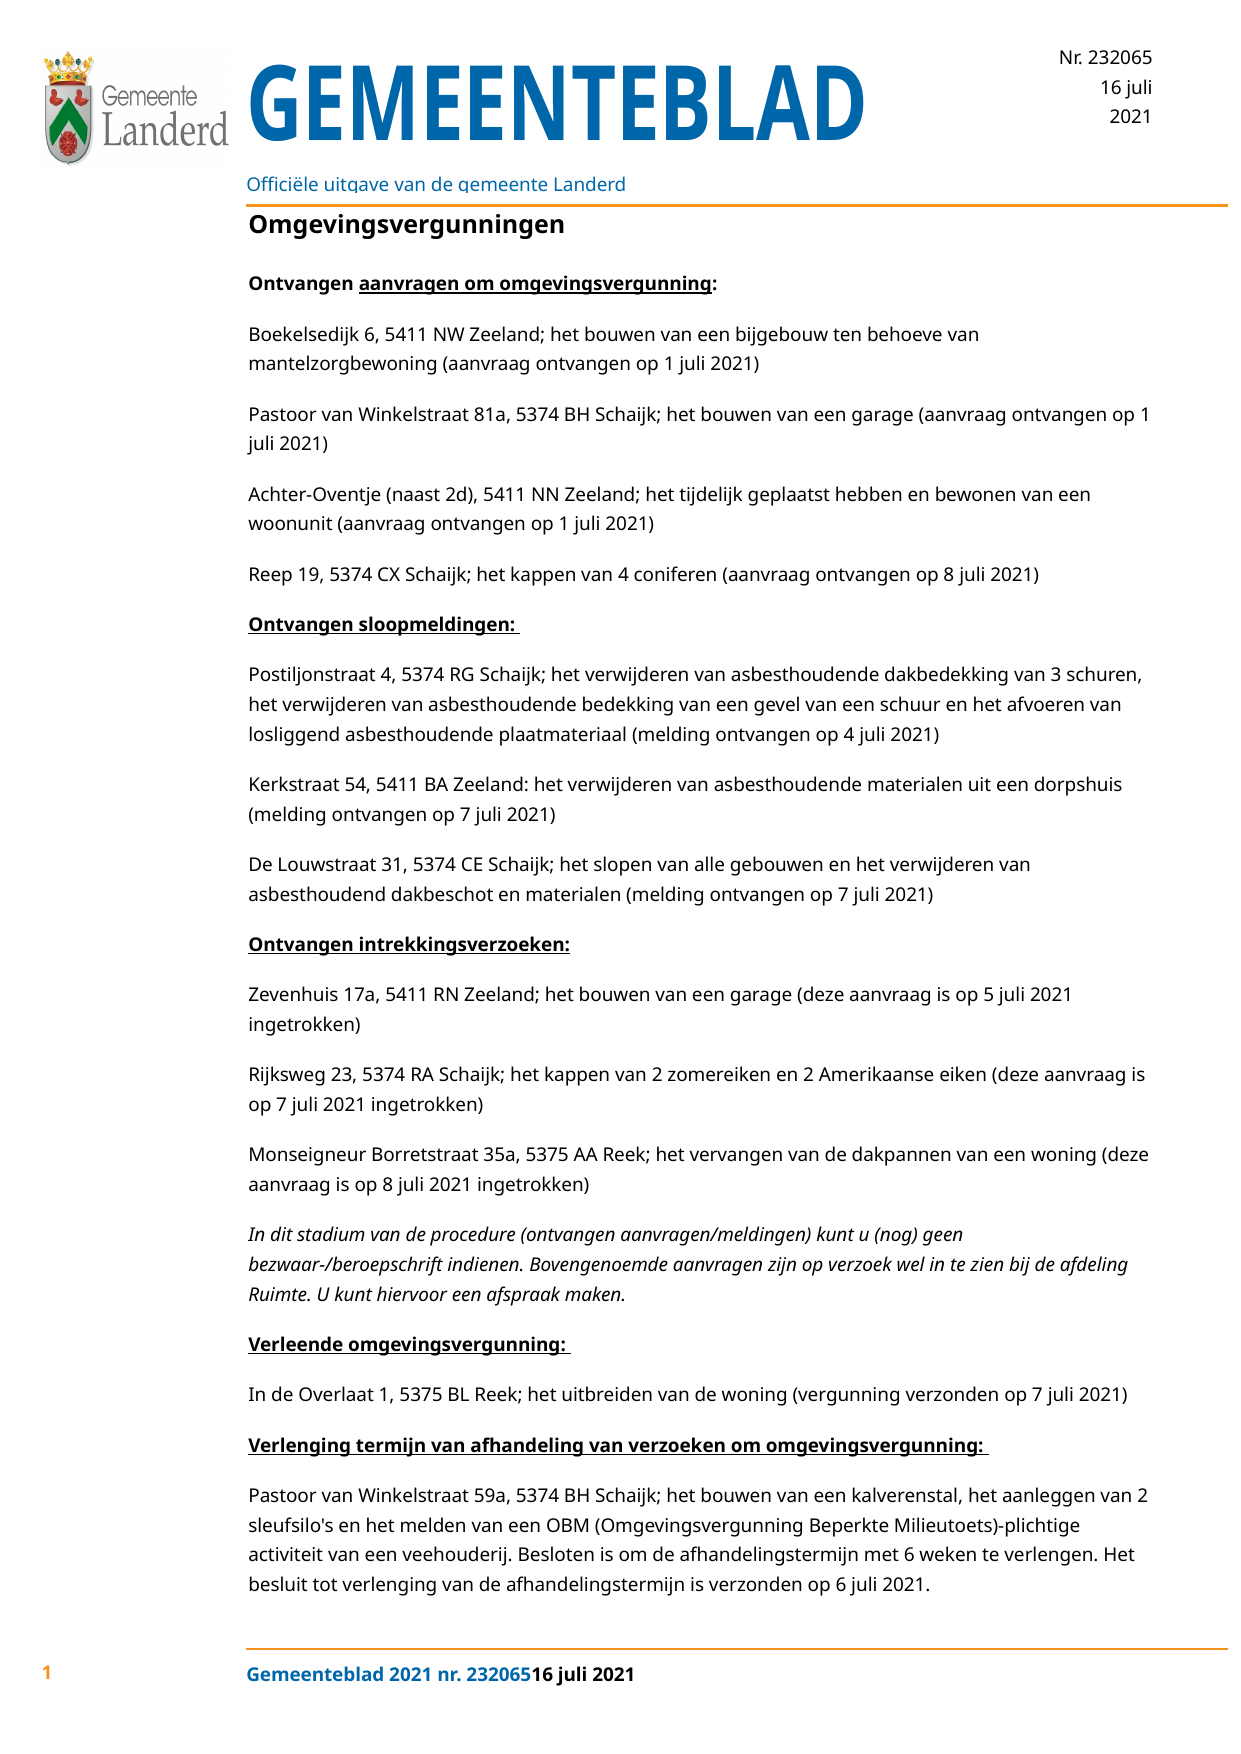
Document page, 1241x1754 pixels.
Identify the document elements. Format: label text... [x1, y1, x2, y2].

text Monseigneur Borretstraat 35a, 5375 AA Reek; het vervangen van de dakpannen van een woning (deze aanvraag is op 8 juli 2021 ingetrokken) [248, 1142, 1152, 1197]
text Ontvangen sloopmeldingen: [248, 611, 1152, 637]
text Achter-Oventje (naast 2d), 5411 NN Zeeland; het tijdelijk geplaatst hebben en bewonen van een woonunit (aanvraag ontvangen op 1 juli 2021) [248, 481, 1152, 536]
text Reep 19, 5374 CX Schaijk; het kappen van 4 coniferen (aanvraag ontvangen op 8 juli 2021) [248, 561, 1152, 586]
text Kerkstraat 54, 5411 BA Zeeland: het verwijderen van asbesthoudende materialen uit een dorpshuis (melding ontvangen op 7 juli 2021) [248, 771, 1152, 826]
text Zevenhuis 17a, 5411 RN Zeeland; het bouwen van een garage (deze aanvraag is op 5 juli 2021 ingetrokken) [248, 982, 1152, 1037]
picture [41, 47, 231, 172]
text Verleende omgevingsvergunning: [248, 1331, 1152, 1357]
text Rijksweg 23, 5374 RA Schaijk; het kappen van 2 zomereiken en 2 Amerikaanse eiken (deze aanvraag is op 7 juli 2021 ingetrokken) [248, 1062, 1152, 1117]
text Omgevingsvergunningen [248, 207, 1152, 241]
text In de Overlaat 1, 5375 BL Reek; het uitbreiden van de woning (vergunning verzonden op 7 juli 2021) [248, 1382, 1152, 1407]
text De Louwstraat 31, 5374 CE Schaijk; het slopen van alle gebouwen en het verwijderen van asbesthoudend dakbeschot en materialen (melding ontvangen op 7 juli 2021) [248, 851, 1152, 906]
text Pastoor van Winkelstraat 59a, 5374 BH Schaijk; het bouwen van een kalverenstal, het aanleggen van 2 sleufsilo's en het melden van een OBM (Omgevingsvergunning Beperkte Milieutoets)-plichtige activiteit van een veehouderij. Besloten is om de afhandelingstermijn met 6 weken te verlengen. Het besluit tot verlenging van de afhandelingstermijn is verzonden op 6 juli 2021. [248, 1482, 1152, 1597]
text Ontvangen aanvragen om omgevingsvergunning: [248, 270, 1152, 296]
text Verlenging termijn van afhandeling van verzoeken om omgevingsvergunning: [248, 1432, 1152, 1458]
text Boekelsedijk 6, 5411 NW Zeeland; het bouwen van een bijgebouw ten behoeve van mantelzorgbewoning (aanvraag ontvangen op 1 juli 2021) [248, 321, 1152, 376]
text Pastoor van Winkelstraat 81a, 5374 BH Schaijk; het bouwen van een garage (aanvraag ontvangen op 1 juli 2021) [248, 401, 1152, 456]
text Postiljonstraat 4, 5374 RG Schaijk; het verwijderen van asbesthoudende dakbedekking van 3 schuren, het verwijderen van asbesthoudende bedekking van een gevel van een schuur en het afvoeren van losliggend asbesthoudende plaatmateriaal (melding ontvangen op 4 juli 2021) [248, 662, 1152, 746]
text Ontvangen intrekkingsverzoeken: [248, 931, 1152, 957]
text In dit stadium van de procedure (ontvangen aanvragen/meldingen) kunt u (nog) geen bezwaar-/beroepschrift indienen. Bovengenoemde aanvragen zijn op verzoek wel in te zien bij de afdeling Ruimte. U kunt hiervoor een afspraak maken. [248, 1222, 1152, 1306]
